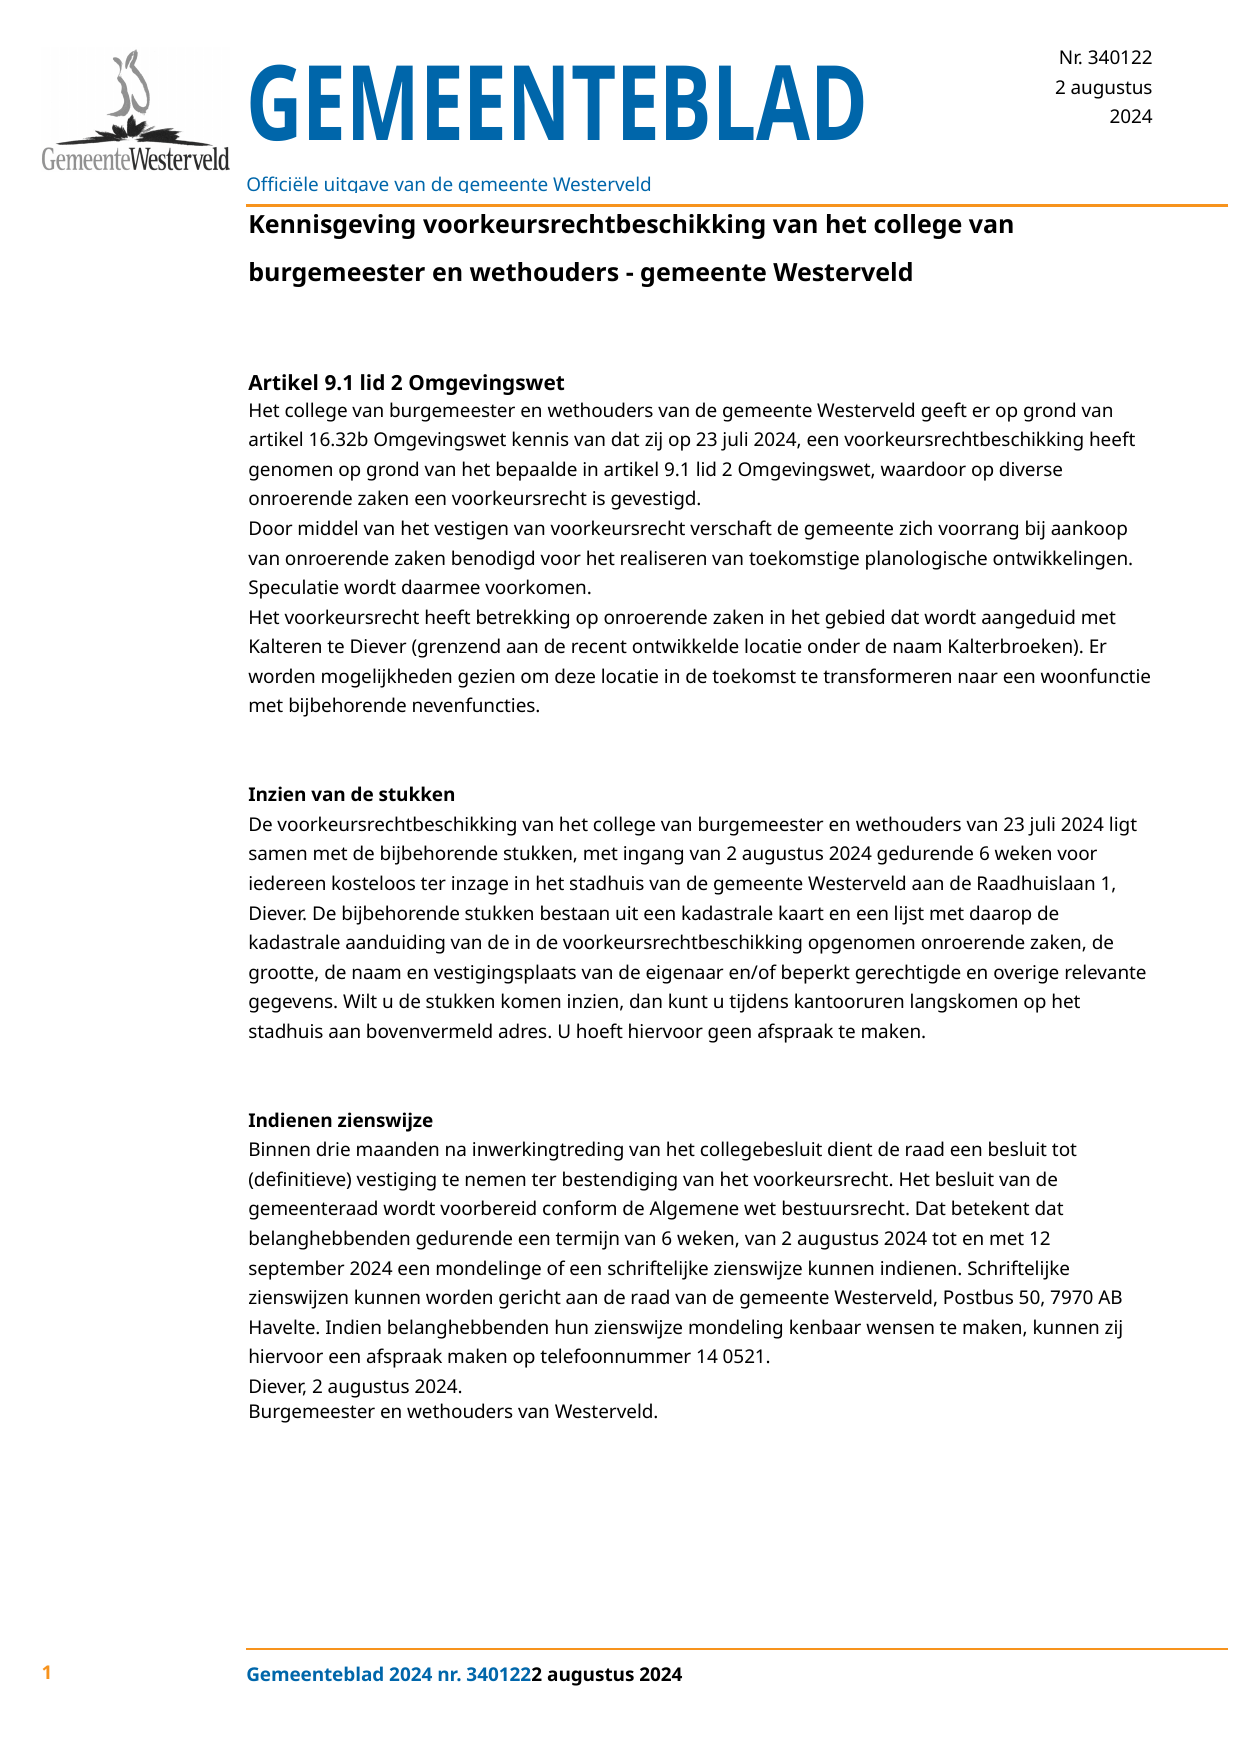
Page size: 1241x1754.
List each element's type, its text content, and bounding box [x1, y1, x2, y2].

text Binnen drie maanden na inwerkingtreding van het collegebesluit dient de raad een besluit tot (definitieve) vestiging te nemen ter bestendiging van het voorkeursrecht. Het besluit van de gemeenteraad wordt voorbereid conform de Algemene wet bestuursrecht. Dat betekent dat belanghebbenden gedurende een termijn van 6 weken, van 2 augustus 2024 tot en met 12 september 2024 een mondelinge of een schriftelijke zienswijze kunnen indienen. Schriftelijke zienswijzen kunnen worden gericht aan de raad van de gemeente Westerveld, Postbus 50, 7970 AB Havelte. Indien belanghebbenden hun zienswijze mondeling kenbaar wensen te maken, kunnen zij hiervoor een afspraak maken op telefoonnummer 14 0521. [248, 1136, 1152, 1369]
picture [41, 47, 231, 172]
text Indienen zienswijze [248, 1107, 1152, 1132]
text Burgemeester en wethouders van Westerveld. [248, 1399, 1152, 1424]
text Diever, 2 augustus 2024. [248, 1373, 1152, 1399]
text Het voorkeursrecht heeft betrekking op onroerende zaken in het gebied dat wordt aangeduid met Kalteren te Diever (grenzend aan de recent ontwikkelde locatie onder de naam Kalterbroeken). Er worden mogelijkheden gezien om deze locatie in de toekomst te transformeren naar een woonfunctie met bijbehorende nevenfuncties. [248, 604, 1152, 718]
text Door middel van het vestigen van voorkeursrecht verschaft de gemeente zich voorrang bij aankoop van onroerende zaken benodigd voor het realiseren van toekomstige planologische ontwikkelingen. Speculatie wordt daarmee voorkomen. [248, 515, 1152, 600]
text Inzien van de stukken [248, 781, 1152, 807]
text Artikel 9.1 lid 2 Omgevingswet [248, 368, 1152, 397]
text De voorkeursrechtbeschikking van het college van burgemeester en wethouders van 23 juli 2024 ligt samen met de bijbehorende stukken, met ingang van 2 augustus 2024 gedurende 6 weken voor iedereen kosteloos ter inzage in het stadhuis van de gemeente Westerveld aan de Raadhuislaan 1, Diever. De bijbehorende stukken bestaan uit een kadastrale kaart en een lijst met daarop de kadastrale aanduiding van de in de voorkeursrechtbeschikking opgenomen onroerende zaken, de grootte, de naam en vestigingsplaats van de eigenaar en/of beperkt gerechtigde en overige relevante gegevens. Wilt u de stukken komen inzien, dan kunt u tijdens kantooruren langskomen op het stadhuis aan bovenvermeld adres. U hoeft hiervoor geen afspraak te maken. [248, 811, 1152, 1044]
text Kennisgeving voorkeursrechtbeschikking van het college van burgemeester en wethouders - gemeente Westerveld [248, 207, 1152, 288]
text Het college van burgemeester en wethouders van de gemeente Westerveld geeft er op grond van artikel 16.32b Omgevingswet kennis van dat zij op 23 juli 2024, een voorkeursrechtbeschikking heeft genomen op grond van het bepaalde in artikel 9.1 lid 2 Omgevingswet, waardoor op diverse onroerende zaken een voorkeursrecht is gevestigd. [248, 397, 1152, 511]
